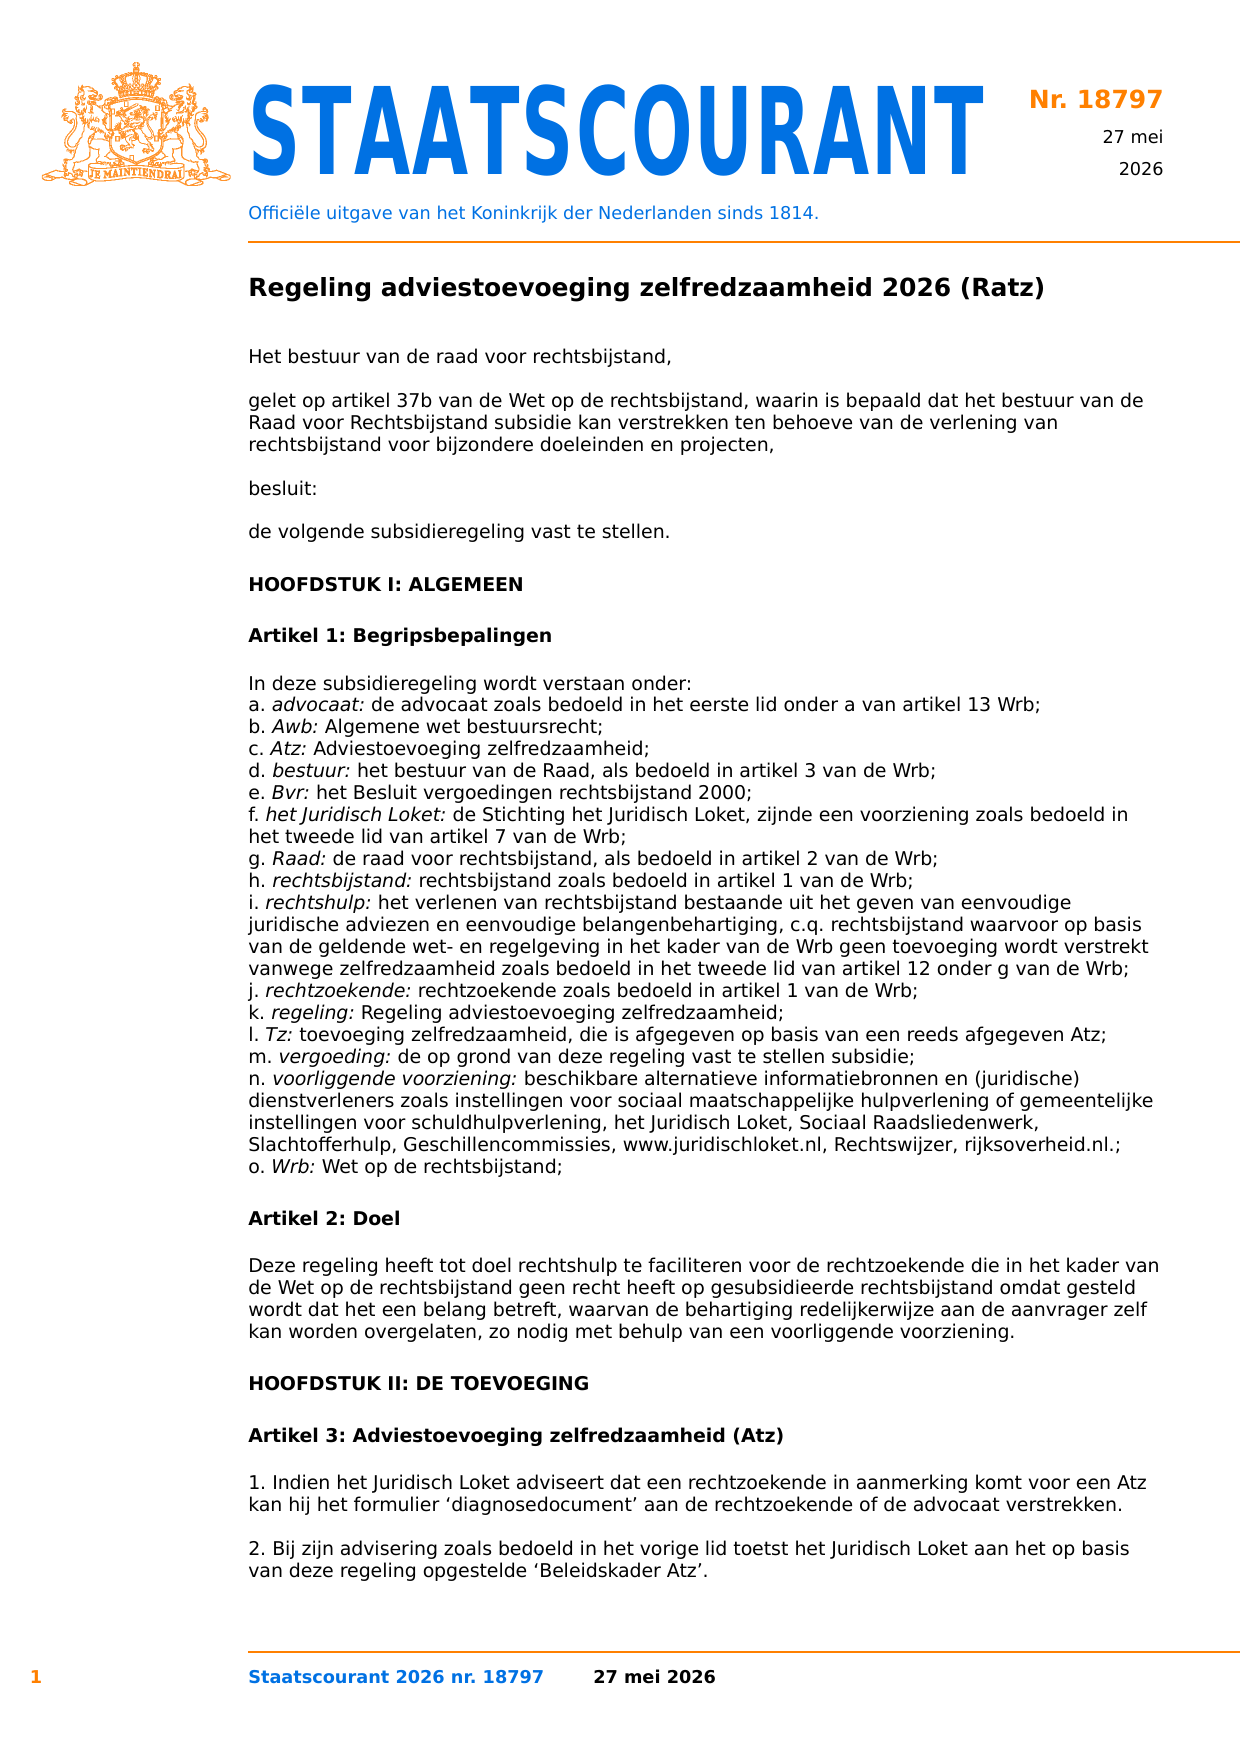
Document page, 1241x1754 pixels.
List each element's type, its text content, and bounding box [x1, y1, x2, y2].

text j. rechtzoekende: rechtzoekende zoals bedoeld in artikel 1 van de Wrb; [248, 980, 1163, 1002]
text c. Atz: Adviestoevoeging zelfredzaamheid; [248, 738, 1163, 760]
text m. vergoeding: de op grond van deze regeling vast te stellen subsidie; [248, 1046, 1163, 1068]
text l. Tz: toevoeging zelfredzaamheid, die is afgegeven op basis van een reeds afgegeven Atz; [248, 1024, 1163, 1046]
text e. Bvr: het Besluit vergoedingen rechtsbijstand 2000; [248, 782, 1163, 804]
table_header Nr. 18797 [998, 62, 1240, 121]
text a. advocaat: de advocaat zoals bedoeld in het eerste lid onder a van artikel 13 Wrb; [248, 694, 1163, 716]
text d. bestuur: het bestuur van de Raad, als bedoeld in artikel 3 van de Wrb; [248, 760, 1163, 782]
table_cell 2026 [998, 153, 1240, 203]
table_header STAATSCOURANT [248, 62, 998, 203]
text g. Raad: de raad voor rechtsbijstand, als bedoeld in artikel 2 van de Wrb; [248, 848, 1163, 870]
text In deze subsidieregeling wordt verstaan onder: [248, 672, 1163, 694]
subtitle Artikel 2: Doel [248, 1208, 1163, 1230]
subtitle Artikel 1: Begripsbepalingen [248, 625, 1163, 647]
text de volgende subsidieregeling vast te stellen. [248, 521, 1163, 543]
subtitle HOOFDSTUK II: DE TOEVOEGING [248, 1373, 1163, 1395]
text besluit: [248, 478, 1163, 499]
text h. rechtsbijstand: rechtsbijstand zoals bedoeld in artikel 1 van de Wrb; [248, 870, 1163, 892]
text Het bestuur van de raad voor rechtsbijstand, [248, 346, 1163, 368]
text i. rechtshulp: het verlenen van rechtsbijstand bestaande uit het geven van eenvoudige juridische adviezen en eenvoudige belangenbehartiging, c.q. rechtsbijstand waarvoor op basis van de geldende wet- en regelgeving in het kader van de Wrb geen toevoeging wordt verstrekt vanwege zelfredzaamheid zoals bedoeld in het tweede lid van artikel 12 onder g van de Wrb; [248, 892, 1163, 980]
table_cell 27 mei [998, 121, 1240, 153]
subtitle HOOFDSTUK I: ALGEMEEN [248, 573, 1163, 595]
text b. Awb: Algemene wet bestuursrecht; [248, 716, 1163, 738]
table_cell Officiële uitgave van het Koninkrijk der Nederlanden sinds 1814. [248, 203, 1240, 241]
text gelet op artikel 37b van de Wet op de rechtsbijstand, waarin is bepaald dat het bestuur van de Raad voor Rechtsbijstand subsidie kan verstrekken ten behoeve van de verlening van rechtsbijstand voor bijzondere doeleinden en projecten, [248, 390, 1163, 456]
text n. voorliggende voorziening: beschikbare alternatieve informatiebronnen en (juridische) dienstverleners zoals instellingen voor sociaal maatschappelijke hulpverlening of gemeentelijke instellingen voor schuldhulpverlening, het Juridisch Loket, Sociaal Raadsliedenwerk, Slachtofferhulp, Geschillencommissies, www.juridischloket.nl, Rechtswijzer, rijksoverheid.nl.; [248, 1068, 1163, 1156]
text f. het Juridisch Loket: de Stichting het Juridisch Loket, zijnde een voorziening zoals bedoeld in het tweede lid van artikel 7 van de Wrb; [248, 804, 1163, 848]
table_header [25, 62, 248, 241]
text o. Wrb: Wet op de rechtsbijstand; [248, 1156, 1163, 1178]
text 2. Bij zijn advisering zoals bedoeld in het vorige lid toetst het Juridisch Loket aan het op basis van deze regeling opgestelde ‘Beleidskader Atz’. [248, 1538, 1163, 1582]
text Deze regeling heeft tot doel rechtshulp te faciliteren voor de rechtzoekende die in het kader van de Wet op de rechtsbijstand geen recht heeft op gesubsidieerde rechtsbijstand omdat gesteld wordt dat het een belang betreft, waarvan de behartiging redelijkerwijze aan de aanvrager zelf kan worden overgelaten, zo nodig met behulp van een voorliggende voorziening. [248, 1255, 1163, 1343]
text 1. Indien het Juridisch Loket adviseert dat een rechtzoekende in aanmerking komt voor een Atz kan hij het formulier ‘diagnosedocument’ aan de rechtzoekende of de advocaat verstrekken. [248, 1472, 1163, 1516]
picture [41, 62, 231, 186]
subtitle Artikel 3: Adviestoevoeging zelfredzaamheid (Atz) [248, 1425, 1163, 1447]
text k. regeling: Regeling adviestoevoeging zelfredzaamheid; [248, 1002, 1163, 1024]
subtitle Regeling adviestoevoeging zelfredzaamheid 2026 (Ratz) [248, 273, 1163, 302]
